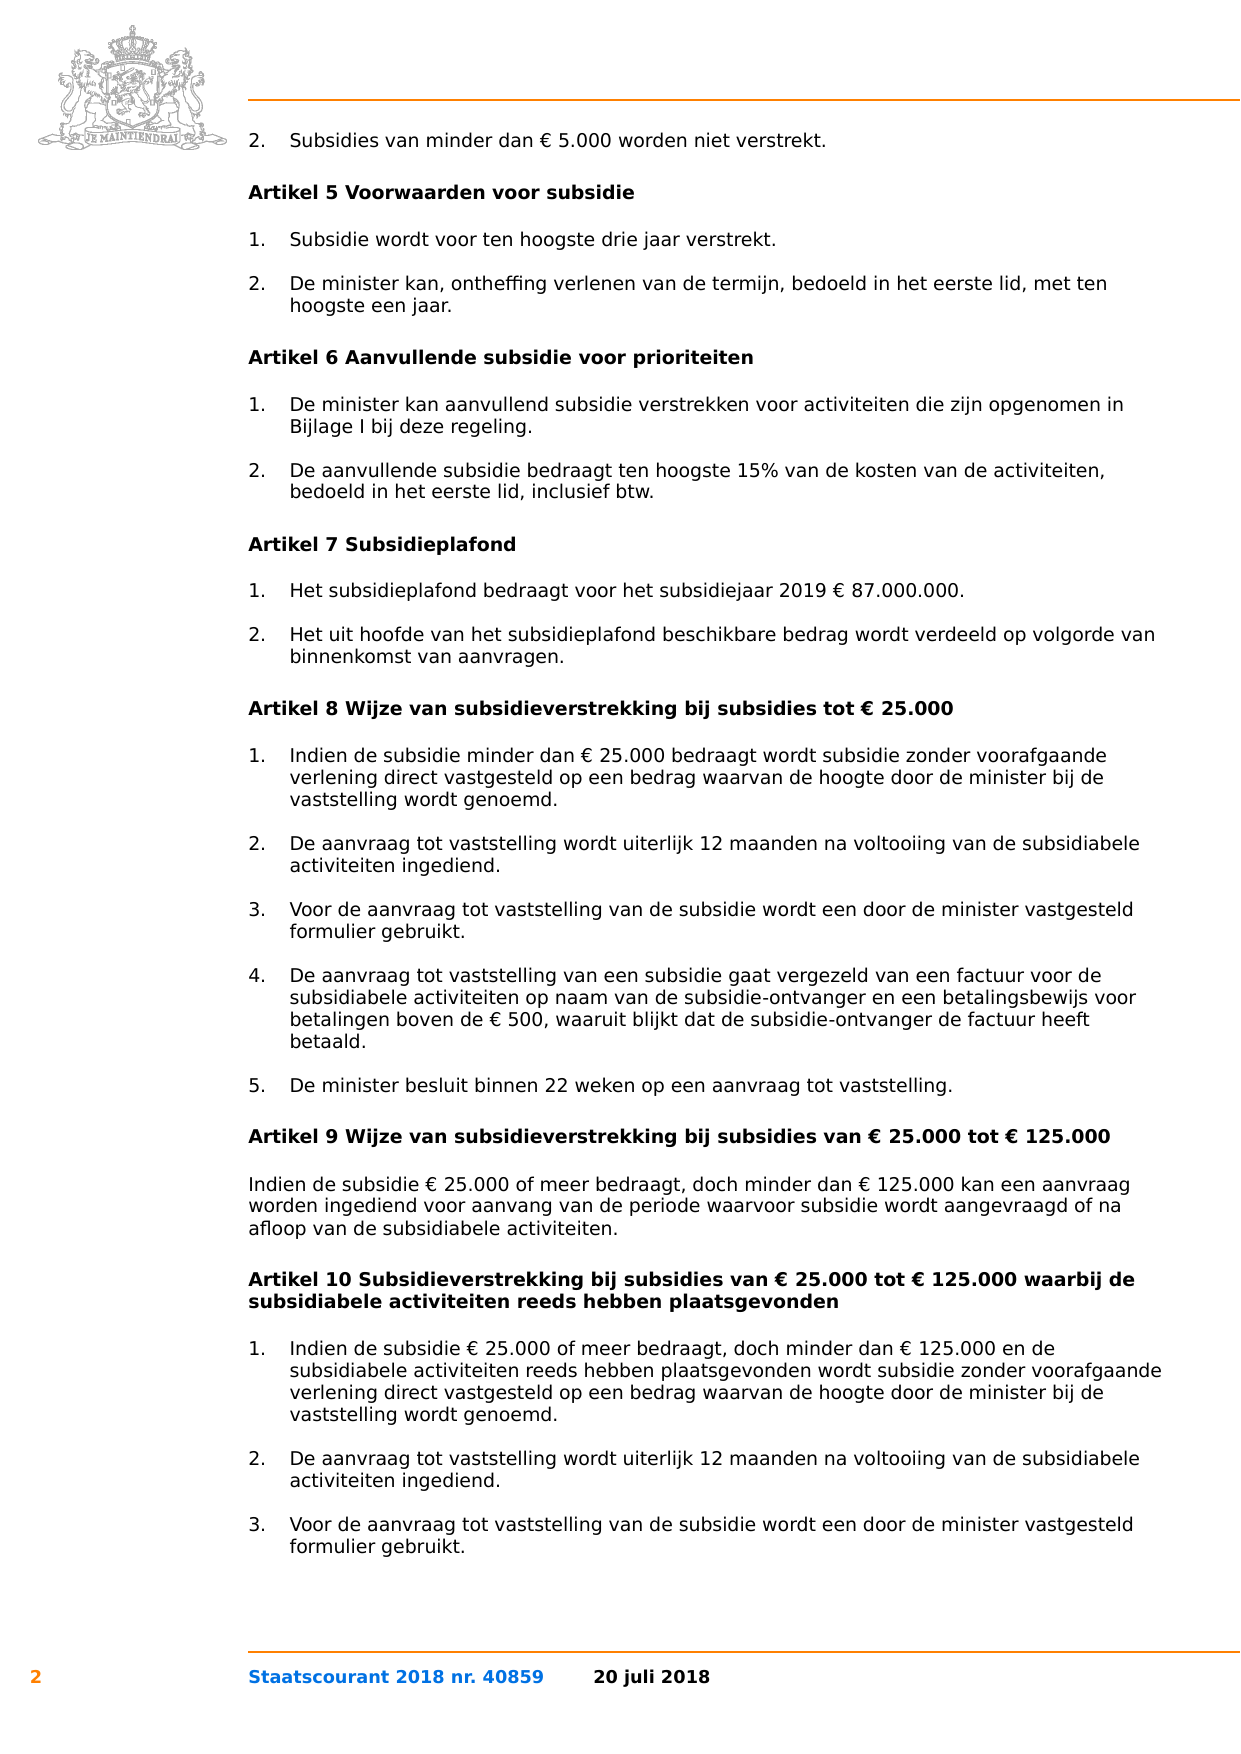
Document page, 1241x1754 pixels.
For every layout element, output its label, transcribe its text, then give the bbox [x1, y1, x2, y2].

text 2. De aanvullende subsidie bedraagt ten hoogste 15% van de kosten van de activiteiten, bedoeld in het eerste lid, inclusief btw. [248, 459, 1163, 503]
subtitle Artikel 10 Subsidieverstrekking bij subsidies van € 25.000 tot € 125.000 waarbij de subsidiabele activiteiten reeds hebben plaatsgevonden [248, 1269, 1163, 1313]
subtitle Artikel 6 Aanvullende subsidie voor prioriteiten [248, 347, 1163, 369]
subtitle Artikel 8 Wijze van subsidieverstrekking bij subsidies tot € 25.000 [248, 698, 1163, 720]
text 1. Indien de subsidie € 25.000 of meer bedraagt, doch minder dan € 125.000 en de subsidiabele activiteiten reeds hebben plaatsgevonden wordt subsidie zonder voorafgaande verlening direct vastgesteld op een bedrag waarvan de hoogte door de minister bij de vaststelling wordt genoemd. [248, 1338, 1163, 1426]
text 4. De aanvraag tot vaststelling van een subsidie gaat vergezeld van een factuur voor de subsidiabele activiteiten op naam van de subsidie‑ontvanger en een betalingsbewijs voor betalingen boven de € 500, waaruit blijkt dat de subsidie‑ontvanger de factuur heeft betaald. [248, 965, 1163, 1053]
text 1. Het subsidieplafond bedraagt voor het subsidiejaar 2019 € 87.000.000. [248, 580, 1163, 602]
text 2. De minister kan, ontheffing verlenen van de termijn, bedoeld in het eerste lid, met ten hoogste een jaar. [248, 273, 1163, 317]
text 2. Subsidies van minder dan € 5.000 worden niet verstrekt. [248, 130, 1163, 152]
text 1. Subsidie wordt voor ten hoogste drie jaar verstrekt. [248, 229, 1163, 251]
text 3. Voor de aanvraag tot vaststelling van de subsidie wordt een door de minister vastgesteld formulier gebruikt. [248, 1514, 1163, 1558]
subtitle Artikel 5 Voorwaarden voor subsidie [248, 182, 1163, 204]
text 2. De aanvraag tot vaststelling wordt uiterlijk 12 maanden na voltooiing van de subsidiabele activiteiten ingediend. [248, 1448, 1163, 1492]
text 2. De aanvraag tot vaststelling wordt uiterlijk 12 maanden na voltooiing van de subsidiabele activiteiten ingediend. [248, 833, 1163, 877]
text Indien de subsidie € 25.000 of meer bedraagt, doch minder dan € 125.000 kan een aanvraag worden ingediend voor aanvang van de periode waarvoor subsidie wordt aangevraagd of na afloop van de subsidiabele activiteiten. [248, 1173, 1163, 1239]
text 5. De minister besluit binnen 22 weken op een aanvraag tot vaststelling. [248, 1074, 1163, 1096]
picture [38, 25, 227, 150]
subtitle Artikel 7 Subsidieplafond [248, 533, 1163, 555]
subtitle Artikel 9 Wijze van subsidieverstrekking bij subsidies van € 25.000 tot € 125.000 [248, 1126, 1163, 1148]
text 3. Voor de aanvraag tot vaststelling van de subsidie wordt een door de minister vastgesteld formulier gebruikt. [248, 899, 1163, 943]
text 1. Indien de subsidie minder dan € 25.000 bedraagt wordt subsidie zonder voorafgaande verlening direct vastgesteld op een bedrag waarvan de hoogte door de minister bij de vaststelling wordt genoemd. [248, 745, 1163, 811]
text 1. De minister kan aanvullend subsidie verstrekken voor activiteiten die zijn opgenomen in Bijlage I bij deze regeling. [248, 394, 1163, 438]
text 2. Het uit hoofde van het subsidieplafond beschikbare bedrag wordt verdeeld op volgorde van binnenkomst van aanvragen. [248, 624, 1163, 668]
